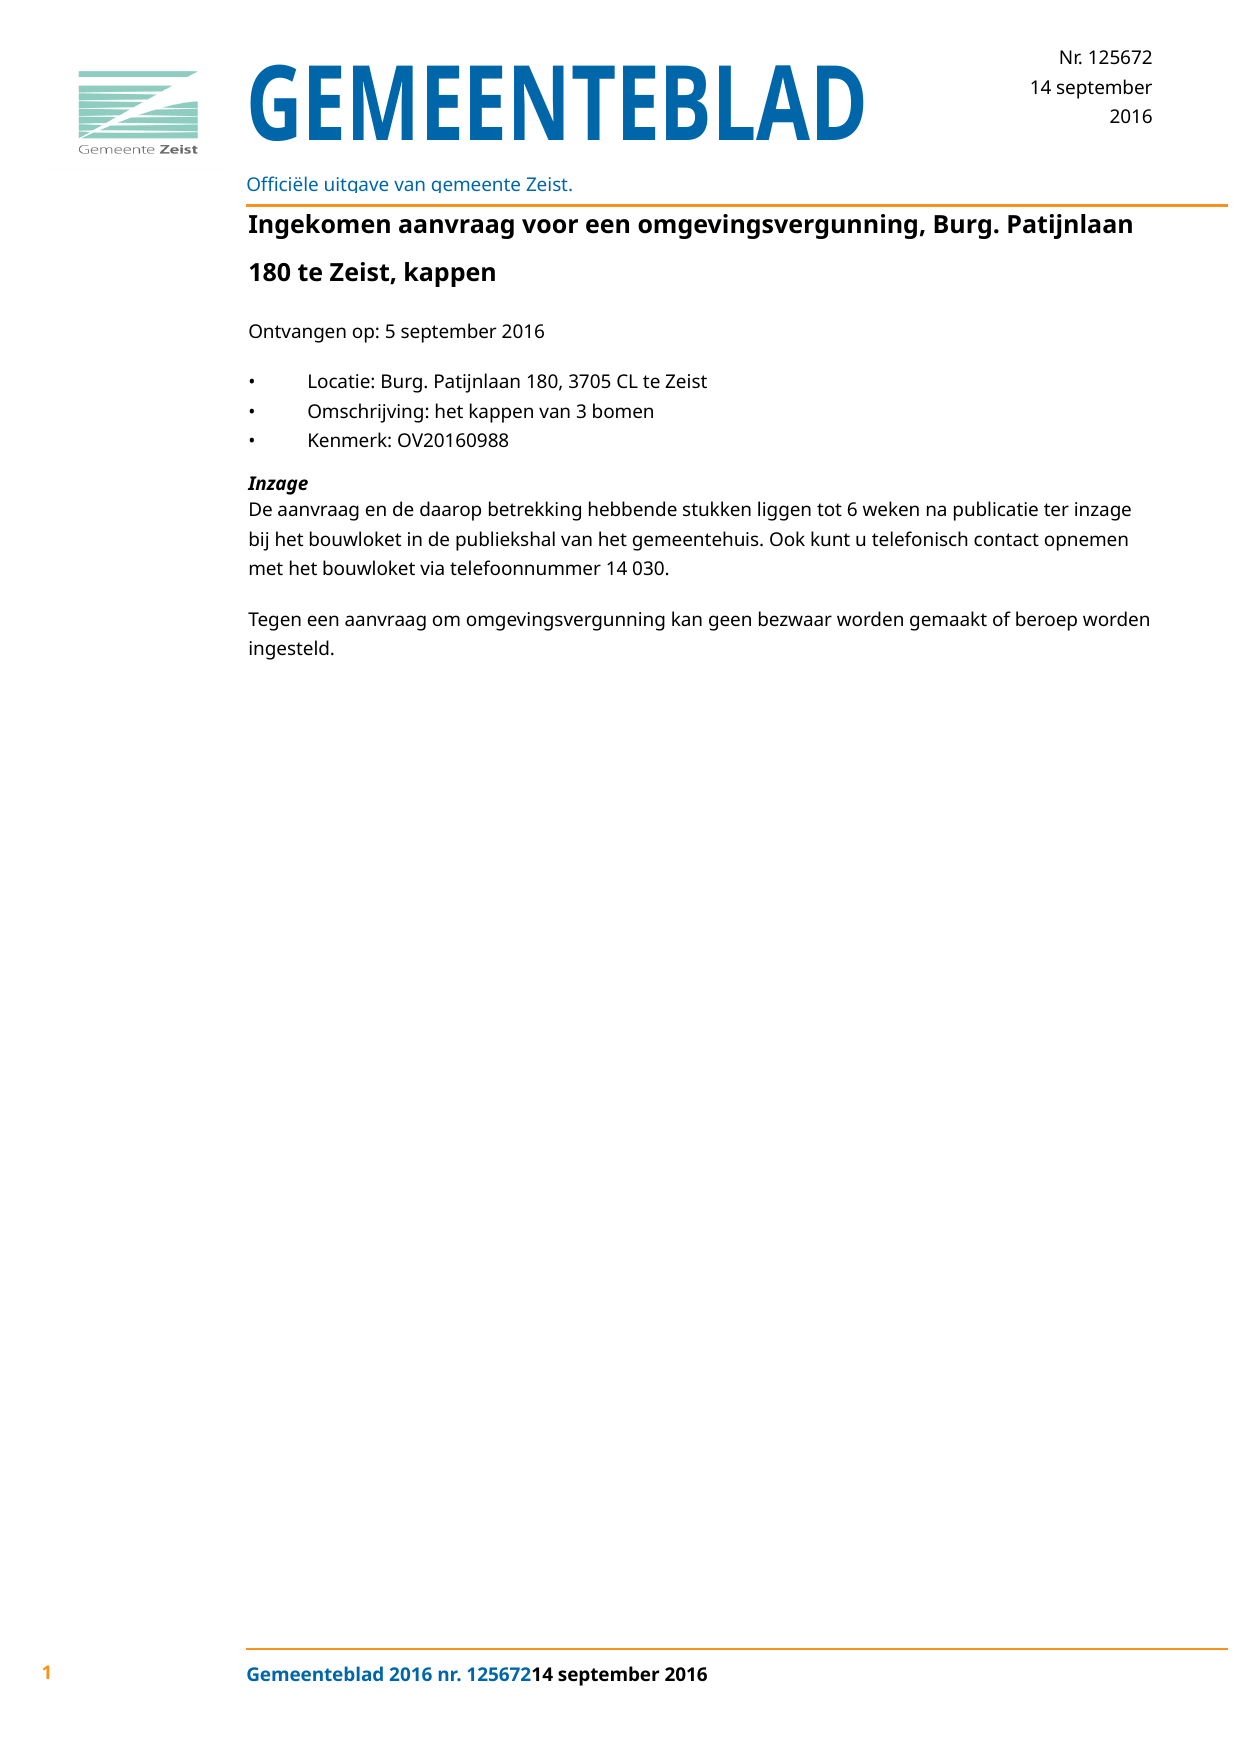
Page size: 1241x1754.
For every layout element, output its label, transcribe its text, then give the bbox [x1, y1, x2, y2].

text De aanvraag en de daarop betrekking hebbende stukken liggen tot 6 weken na publicatie ter inzage bij het bouwloket in de publiekshal van het gemeentehuis. Ook kunt u telefonisch contact opnemen met het bouwloket via telefoonnummer 14 030. [248, 496, 1152, 581]
list Omschrijving: het kappen van 3 bomen [248, 398, 1152, 424]
text Inzage [248, 471, 1152, 496]
list Kenmerk: OV20160988 [248, 427, 1152, 453]
text Ingekomen aanvraag voor een omgevingsvergunning, Burg. Patijnlaan 180 te Zeist, kappen [248, 207, 1152, 288]
text Tegen een aanvraag om omgevingsvergunning kan geen bezwaar worden gemaakt of beroep worden ingesteld. [248, 606, 1152, 661]
picture [41, 47, 231, 172]
list Locatie: Burg. Patijnlaan 180, 3705 CL te Zeist [248, 368, 1152, 394]
text Ontvangen op: 5 september 2016 [248, 318, 1152, 344]
